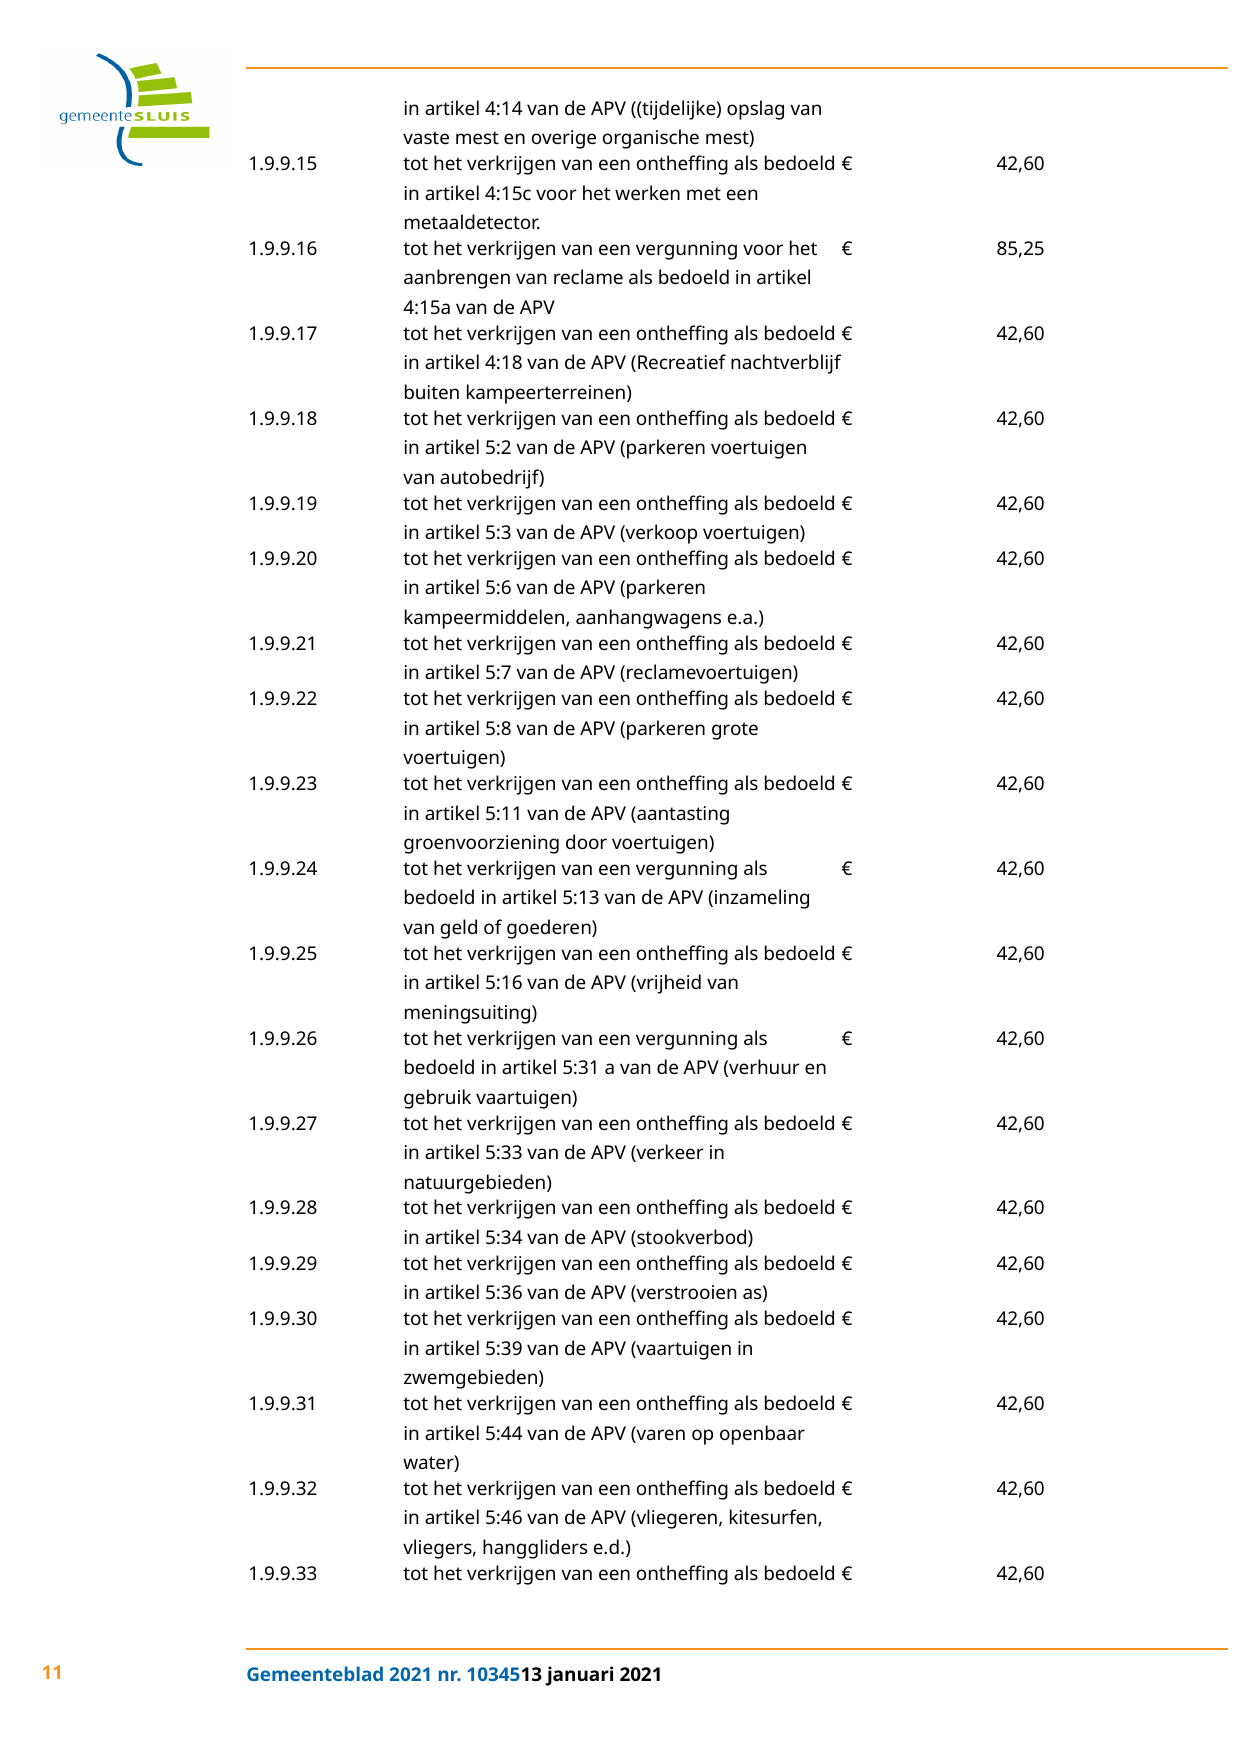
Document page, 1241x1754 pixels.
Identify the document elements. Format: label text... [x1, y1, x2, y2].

table_cell 1.9.9.30 [248, 1305, 403, 1390]
table_cell 42,60 [996, 770, 1152, 855]
picture [41, 47, 231, 172]
table_cell 1.9.9.18 [248, 405, 403, 490]
table_cell tot het verkrijgen van een ontheffing als bedoeld in artikel 5:16 van de APV (vrijheid van meningsuiting) [403, 940, 841, 1025]
table_cell 42,60 [996, 940, 1152, 1025]
table_cell 42,60 [996, 1110, 1152, 1194]
table_cell € [841, 1250, 996, 1305]
table_cell 42,60 [996, 1560, 1152, 1586]
table_cell [996, 95, 1152, 150]
table_cell € [841, 630, 996, 685]
table_cell 1.9.9.23 [248, 770, 403, 855]
table_cell 42,60 [996, 1250, 1152, 1305]
table_cell tot het verkrijgen van een ontheffing als bedoeld in artikel 5:7 van de APV (reclamevoertuigen) [403, 630, 841, 685]
table_cell 85,25 [996, 235, 1152, 320]
table_cell [248, 95, 403, 150]
table_cell € [841, 1025, 996, 1110]
table_cell 42,60 [996, 320, 1152, 405]
table_cell 42,60 [996, 545, 1152, 630]
table_cell 1.9.9.29 [248, 1250, 403, 1305]
table_cell 1.9.9.27 [248, 1110, 403, 1194]
table_cell tot het verkrijgen van een ontheffing als bedoeld in artikel 5:2 van de APV (parkeren voertuigen van autobedrijf) [403, 405, 841, 490]
table_cell tot het verkrijgen van een ontheffing als bedoeld in artikel 5:6 van de APV (parkeren kampeermiddelen, aanhangwagens e.a.) [403, 545, 841, 630]
table_cell tot het verkrijgen van een vergunning als bedoeld in artikel 5:31 a van de APV (verhuur en gebruik vaartuigen) [403, 1025, 841, 1110]
table_cell tot het verkrijgen van een ontheffing als bedoeld in artikel 5:33 van de APV (verkeer in natuurgebieden) [403, 1110, 841, 1194]
table_cell 42,60 [996, 1195, 1152, 1250]
table_cell € [841, 685, 996, 770]
table_cell 42,60 [996, 405, 1152, 490]
table_cell tot het verkrijgen van een ontheffing als bedoeld in artikel 5:44 van de APV (varen op openbaar water) [403, 1390, 841, 1475]
table_cell 1.9.9.16 [248, 235, 403, 320]
table_cell 1.9.9.15 [248, 150, 403, 235]
table_cell tot het verkrijgen van een ontheffing als bedoeld in artikel 5:3 van de APV (verkoop voertuigen) [403, 490, 841, 545]
table_cell 42,60 [996, 150, 1152, 235]
table_cell 42,60 [996, 1305, 1152, 1390]
table_cell € [841, 1560, 996, 1586]
table_cell € [841, 770, 996, 855]
table_cell in artikel 4:14 van de APV ((tijdelijke) opslag van vaste mest en overige organische mest) [403, 95, 841, 150]
table_cell € [841, 320, 996, 405]
table_cell 1.9.9.24 [248, 855, 403, 940]
table_cell tot het verkrijgen van een ontheffing als bedoeld in artikel 5:46 van de APV (vliegeren, kitesurfen, vliegers, hanggliders e.d.) [403, 1475, 841, 1560]
table_cell 42,60 [996, 630, 1152, 685]
table_cell tot het verkrijgen van een vergunning voor het aanbrengen van reclame als bedoeld in artikel 4:15a van de APV [403, 235, 841, 320]
table_cell tot het verkrijgen van een ontheffing als bedoeld [403, 1560, 841, 1586]
table_cell € [841, 545, 996, 630]
table_cell tot het verkrijgen van een ontheffing als bedoeld in artikel 5:34 van de APV (stookverbod) [403, 1195, 841, 1250]
table_cell € [841, 405, 996, 490]
table_cell € [841, 940, 996, 1025]
table_cell 1.9.9.21 [248, 630, 403, 685]
table_cell € [841, 490, 996, 545]
table_cell € [841, 855, 996, 940]
table_cell 1.9.9.31 [248, 1390, 403, 1475]
table_cell 42,60 [996, 490, 1152, 545]
table_cell tot het verkrijgen van een ontheffing als bedoeld in artikel 5:36 van de APV (verstrooien as) [403, 1250, 841, 1305]
table_cell tot het verkrijgen van een ontheffing als bedoeld in artikel 4:15c voor het werken met een metaaldetector. [403, 150, 841, 235]
table_cell € [841, 1390, 996, 1475]
table_cell 1.9.9.20 [248, 545, 403, 630]
table_cell tot het verkrijgen van een ontheffing als bedoeld in artikel 5:8 van de APV (parkeren grote voertuigen) [403, 685, 841, 770]
table_cell € [841, 1475, 996, 1560]
table_cell 1.9.9.17 [248, 320, 403, 405]
table_cell 1.9.9.26 [248, 1025, 403, 1110]
table_cell 1.9.9.22 [248, 685, 403, 770]
table_cell € [841, 150, 996, 235]
table_cell 1.9.9.28 [248, 1195, 403, 1250]
table_cell 42,60 [996, 1475, 1152, 1560]
table_cell [841, 95, 996, 150]
table_cell 42,60 [996, 1390, 1152, 1475]
table_cell 1.9.9.19 [248, 490, 403, 545]
table_cell € [841, 1305, 996, 1390]
table_cell € [841, 1110, 996, 1194]
table_cell 1.9.9.33 [248, 1560, 403, 1586]
table_cell 42,60 [996, 855, 1152, 940]
table_cell 42,60 [996, 1025, 1152, 1110]
table_cell € [841, 1195, 996, 1250]
table_cell € [841, 235, 996, 320]
table_cell 1.9.9.25 [248, 940, 403, 1025]
table_cell 42,60 [996, 685, 1152, 770]
table_cell tot het verkrijgen van een vergunning als bedoeld in artikel 5:13 van de APV (inzameling van geld of goederen) [403, 855, 841, 940]
table_cell 1.9.9.32 [248, 1475, 403, 1560]
table_cell tot het verkrijgen van een ontheffing als bedoeld in artikel 4:18 van de APV (Recreatief nachtverblijf buiten kampeerterreinen) [403, 320, 841, 405]
table_cell tot het verkrijgen van een ontheffing als bedoeld in artikel 5:11 van de APV (aantasting groenvoorziening door voertuigen) [403, 770, 841, 855]
table_cell tot het verkrijgen van een ontheffing als bedoeld in artikel 5:39 van de APV (vaartuigen in zwemgebieden) [403, 1305, 841, 1390]
